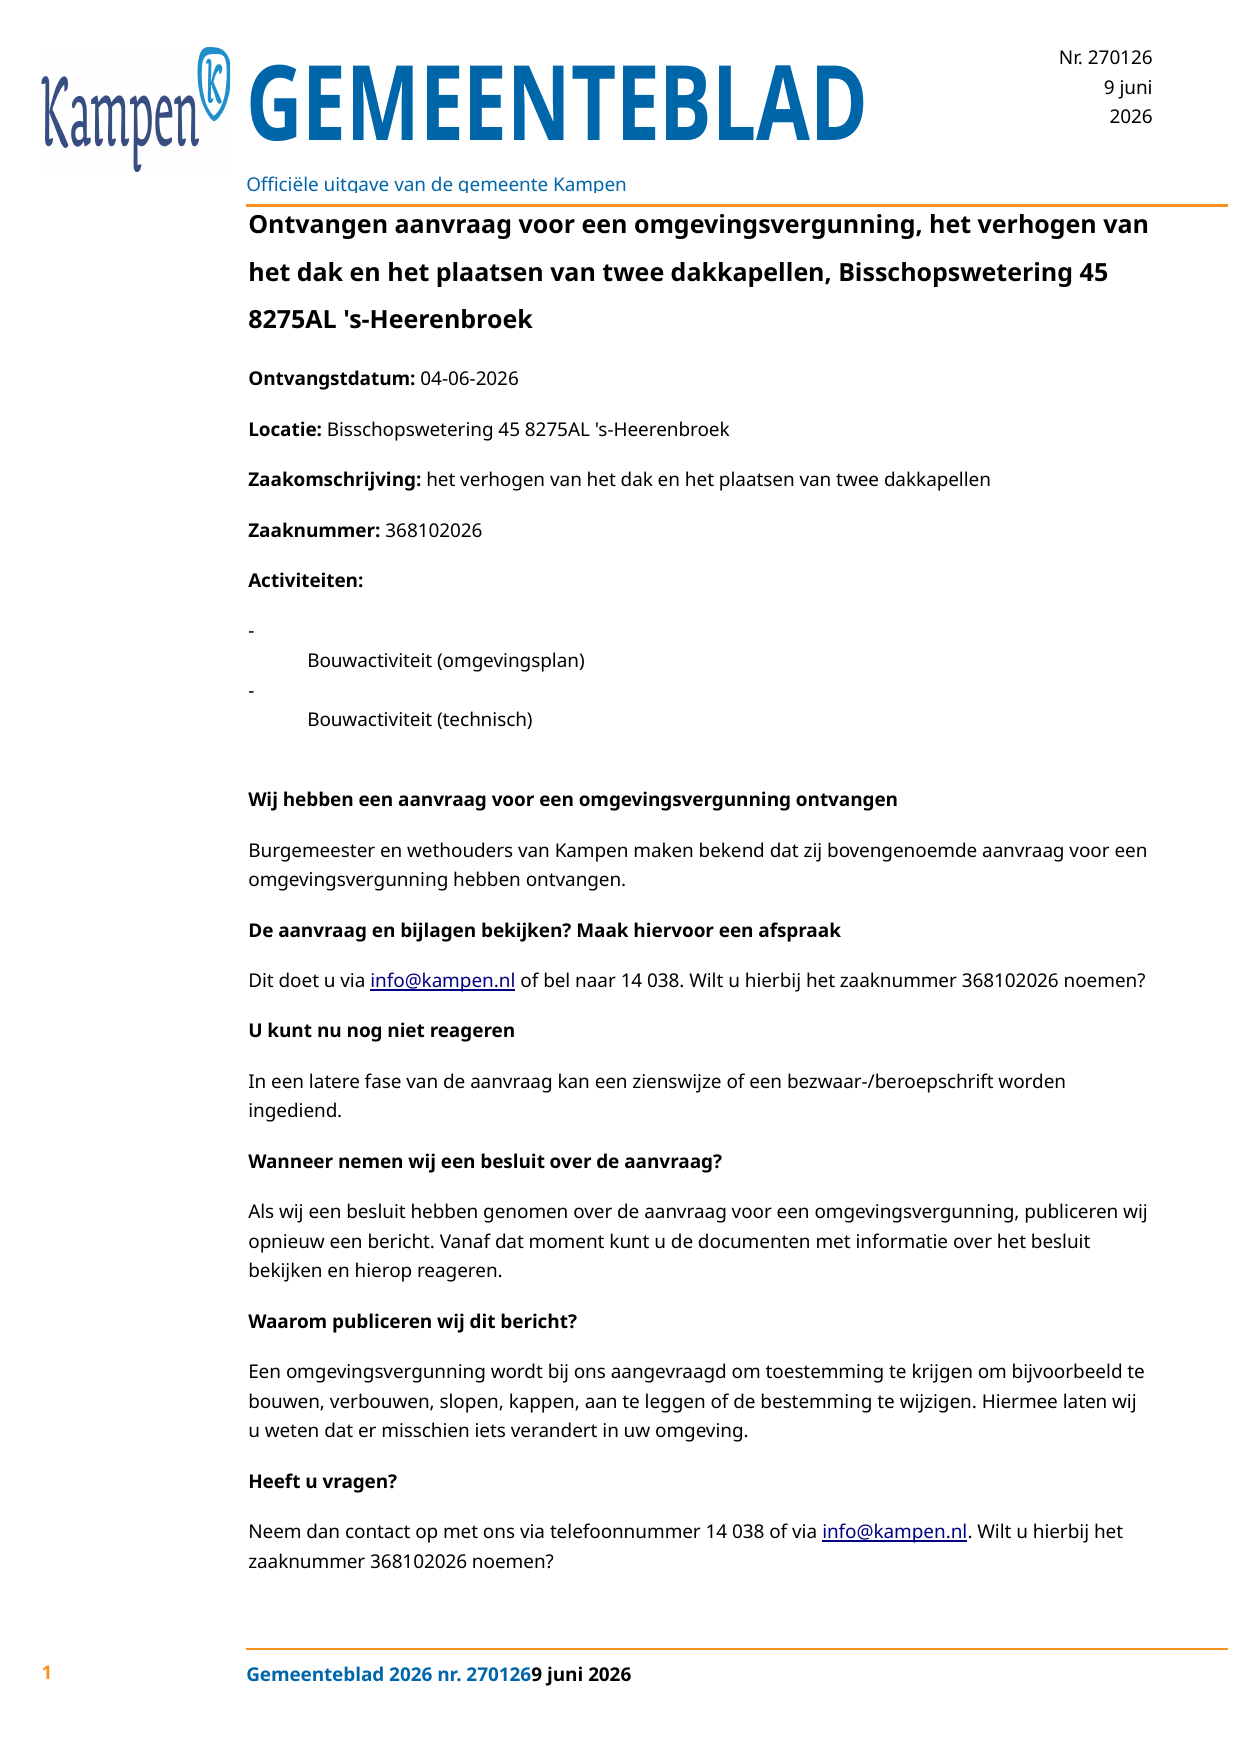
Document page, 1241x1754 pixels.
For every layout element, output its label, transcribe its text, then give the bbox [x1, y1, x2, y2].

text Als wij een besluit hebben genomen over de aanvraag voor een omgevingsvergunning, publiceren wij opnieuw een bericht. Vanaf dat moment kunt u de documenten met informatie over het besluit bekijken en hierop reageren. [248, 1198, 1152, 1283]
text Ontvangen aanvraag voor een omgevingsvergunning, het verhogen van het dak en het plaatsen van twee dakkapellen, Bisschopswetering 45 8275AL 's-Heerenbroek [248, 207, 1152, 336]
text De aanvraag en bijlagen bekijken? Maak hiervoor een afspraak [248, 917, 1152, 942]
text Burgemeester en wethouders van Kampen maken bekend dat zij bovengenoemde aanvraag voor een omgevingsvergunning hebben ontvangen. [248, 837, 1152, 892]
text Neem dan contact op met ons via telefoonnummer 14 038 of via info@kampen.nl. Wilt u hierbij het zaaknummer 368102026 noemen? [248, 1518, 1152, 1574]
text Ontvangstdatum: 04-06-2026 [248, 366, 1152, 391]
text Wanneer nemen wij een besluit over de aanvraag? [248, 1148, 1152, 1174]
text Activiteiten: [248, 567, 1152, 593]
text Een omgevingsvergunning wordt bij ons aangevraagd om toestemming te krijgen om bijvoorbeeld te bouwen, verbouwen, slopen, kappen, aan te leggen of de bestemming te wijzigen. Hiermee laten wij u weten dat er misschien iets verandert in uw omgeving. [248, 1358, 1152, 1443]
text Zaaknummer: 368102026 [248, 517, 1152, 542]
picture [41, 47, 231, 172]
text U kunt nu nog niet reageren [248, 1018, 1152, 1043]
text Heeft u vragen? [248, 1468, 1152, 1494]
text In een latere fase van de aanvraag kan een zienswijze of een bezwaar-/beroepschrift worden ingediend. [248, 1068, 1152, 1123]
list Bouwactiviteit (technisch) [248, 706, 1152, 732]
text Dit doet u via info@kampen.nl of bel naar 14 038. Wilt u hierbij het zaaknummer 368102026 noemen? [248, 967, 1152, 993]
text Waarom publiceren wij dit bericht? [248, 1308, 1152, 1334]
text Locatie: Bisschopswetering 45 8275AL 's-Heerenbroek [248, 416, 1152, 442]
text Zaakomschrijving: het verhogen van het dak en het plaatsen van twee dakkapellen [248, 466, 1152, 492]
text Wij hebben een aanvraag voor een omgevingsvergunning ontvangen [248, 786, 1152, 812]
list Bouwactiviteit (omgevingsplan) [248, 647, 1152, 673]
